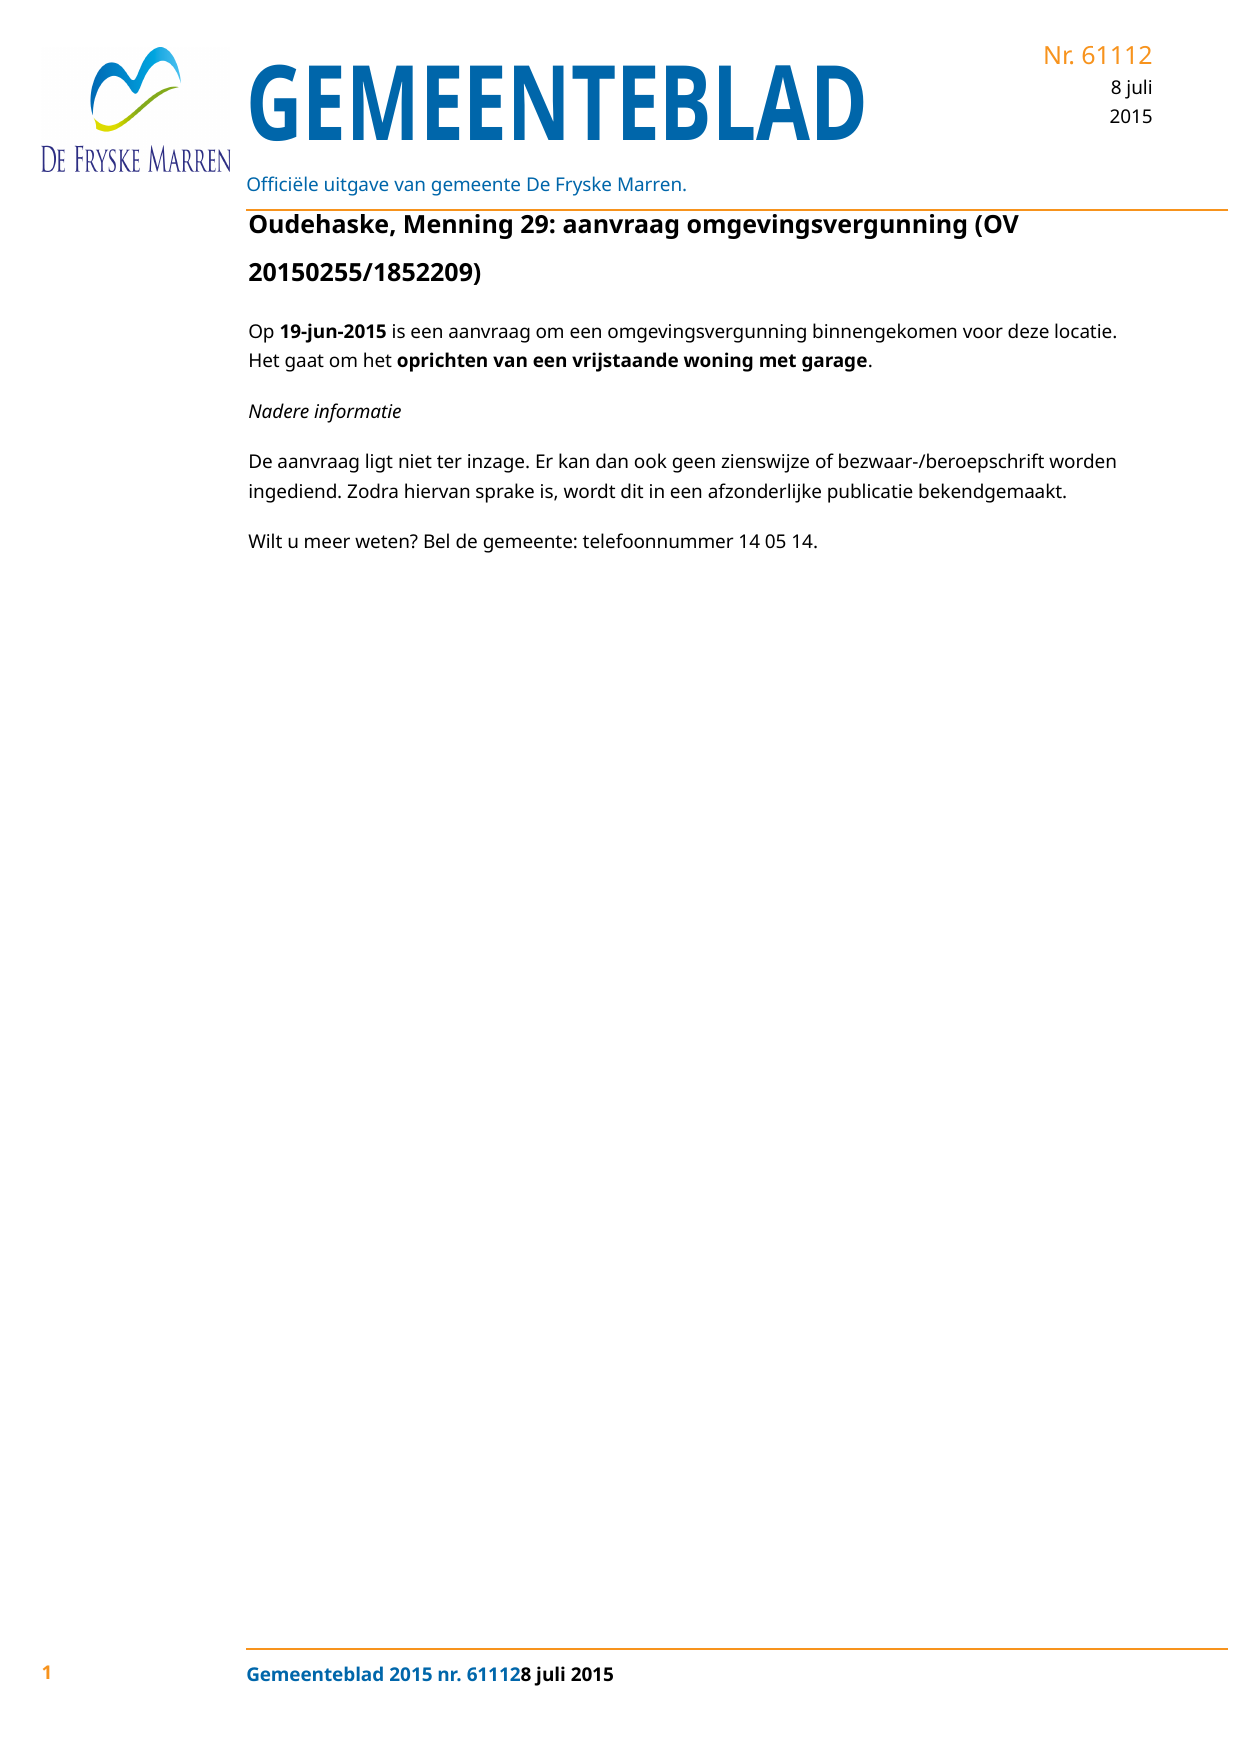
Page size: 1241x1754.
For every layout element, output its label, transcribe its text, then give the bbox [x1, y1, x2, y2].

text Op 19-jun-2015 is een aanvraag om een omgevingsvergunning binnengekomen voor deze locatie. Het gaat om het oprichten van een vrijstaande woning met garage. [248, 318, 1152, 373]
text Wilt u meer weten? Bel de gemeente: telefoonnummer 14 05 14. [248, 528, 1152, 554]
text De aanvraag ligt niet ter inzage. Er kan dan ook geen zienswijze of bezwaar-/beroepschrift worden ingediend. Zodra hiervan sprake is, wordt dit in een afzonderlijke publicatie bekendgemaakt. [248, 448, 1152, 504]
picture [41, 47, 231, 172]
text Oudehaske, Menning 29: aanvraag omgevingsvergunning (OV 20150255/1852209) [248, 211, 1152, 288]
text Nadere informatie [248, 398, 1152, 424]
